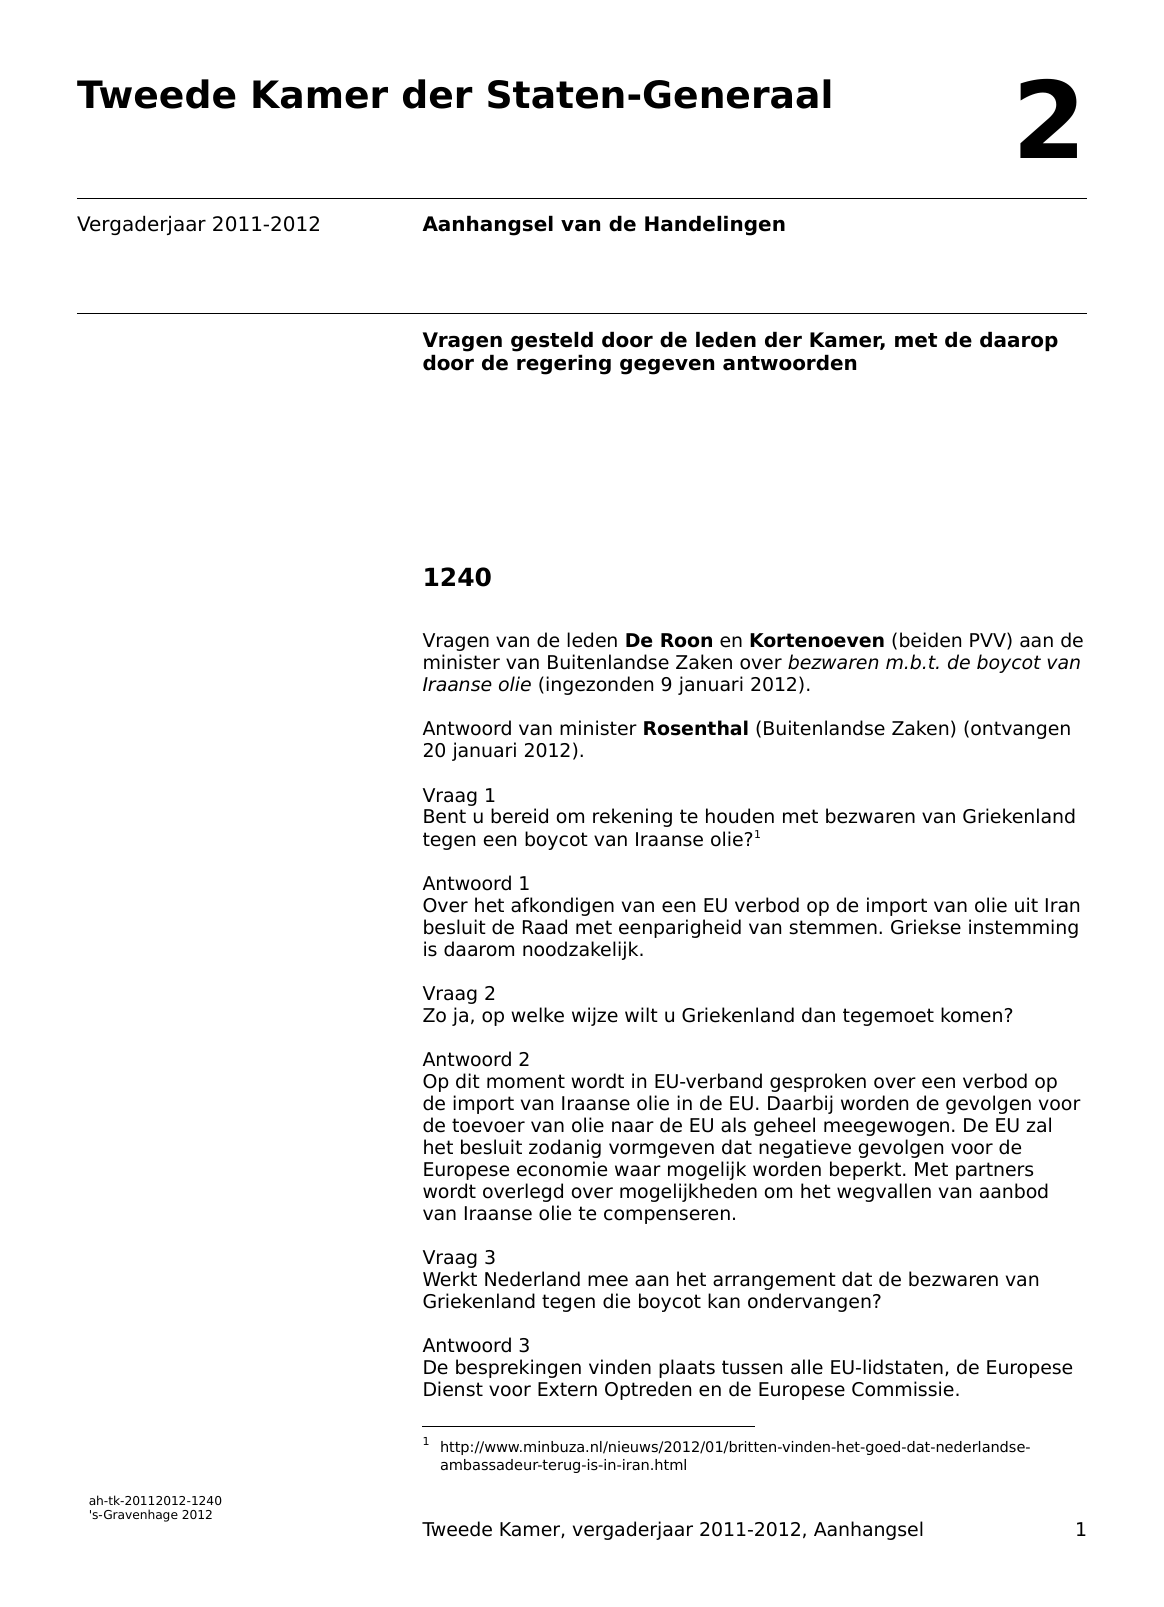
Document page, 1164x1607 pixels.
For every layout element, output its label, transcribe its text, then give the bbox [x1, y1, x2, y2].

text http://www.minbuza.nl/nieuws/2012/01/britten-vinden-het-goed-dat-nederlandse-ambassadeur-terug-is-in-iran.html [422, 1435, 1087, 1474]
table_cell Vergaderjaar 2011-2012 [77, 199, 422, 313]
text 1240 [422, 563, 1087, 592]
text ah-tk-20112012-1240 [88, 1494, 323, 1508]
table_header Tweede Kamer der Staten-Generaal [77, 59, 886, 198]
text Op dit moment wordt in EU-verband gesproken over een verbod op de import van Iraanse olie in de EU. Daarbij worden de gevolgen voor de toevoer van olie naar de EU als geheel meegewogen. De EU zal het besluit zodanig vormgeven dat negatieve gevolgen voor de Europese economie waar mogelijk worden beperkt. Met partners wordt overlegd over mogelijkheden om het wegvallen van aanbod van Iraanse olie te compenseren. [422, 1071, 1087, 1225]
text Antwoord 1 [422, 873, 1087, 894]
text Werkt Nederland mee aan het arrangement dat de bezwaren van Griekenland tegen die boycot kan ondervangen? [422, 1269, 1087, 1313]
text Vragen van de leden De Roon en Kortenoeven (beiden PVV) aan de minister van Buitenlandse Zaken over bezwaren m.b.t. de boycot van Iraanse olie (ingezonden 9 januari 2012). [422, 630, 1087, 696]
text Zo ja, op welke wijze wilt u Griekenland dan tegemoet komen? [422, 1005, 1087, 1027]
table_cell Aanhangsel van de Handelingen [422, 199, 1087, 313]
text Vraag 1 [422, 784, 1087, 806]
table_header 2 [886, 59, 1087, 198]
text Vraag 3 [422, 1247, 1087, 1269]
text Over het afkondigen van een EU verbod op de import van olie uit Iran besluit de Raad met eenparigheid van stemmen. Griekse instemming is daarom noodzakelijk. [422, 894, 1087, 961]
text Vraag 2 [422, 983, 1087, 1005]
text Bent u bereid om rekening te houden met bezwaren van Griekenland tegen een boycot van Iraanse olie? [422, 806, 1087, 850]
text Antwoord van minister Rosenthal (Buitenlandse Zaken) (ontvangen 20 januari 2012). [422, 718, 1087, 762]
table_cell [77, 314, 422, 375]
text Antwoord 3 [422, 1335, 1087, 1357]
table_cell Vragen gesteld door de leden der Kamer, met de daarop door de regering gegeven antwoorden [422, 314, 1087, 375]
text Antwoord 2 [422, 1049, 1087, 1071]
text 's-Gravenhage 2012 [88, 1508, 323, 1522]
text De besprekingen vinden plaats tussen alle EU-lidstaten, de Europese Dienst voor Extern Optreden en de Europese Commissie. [422, 1357, 1087, 1401]
